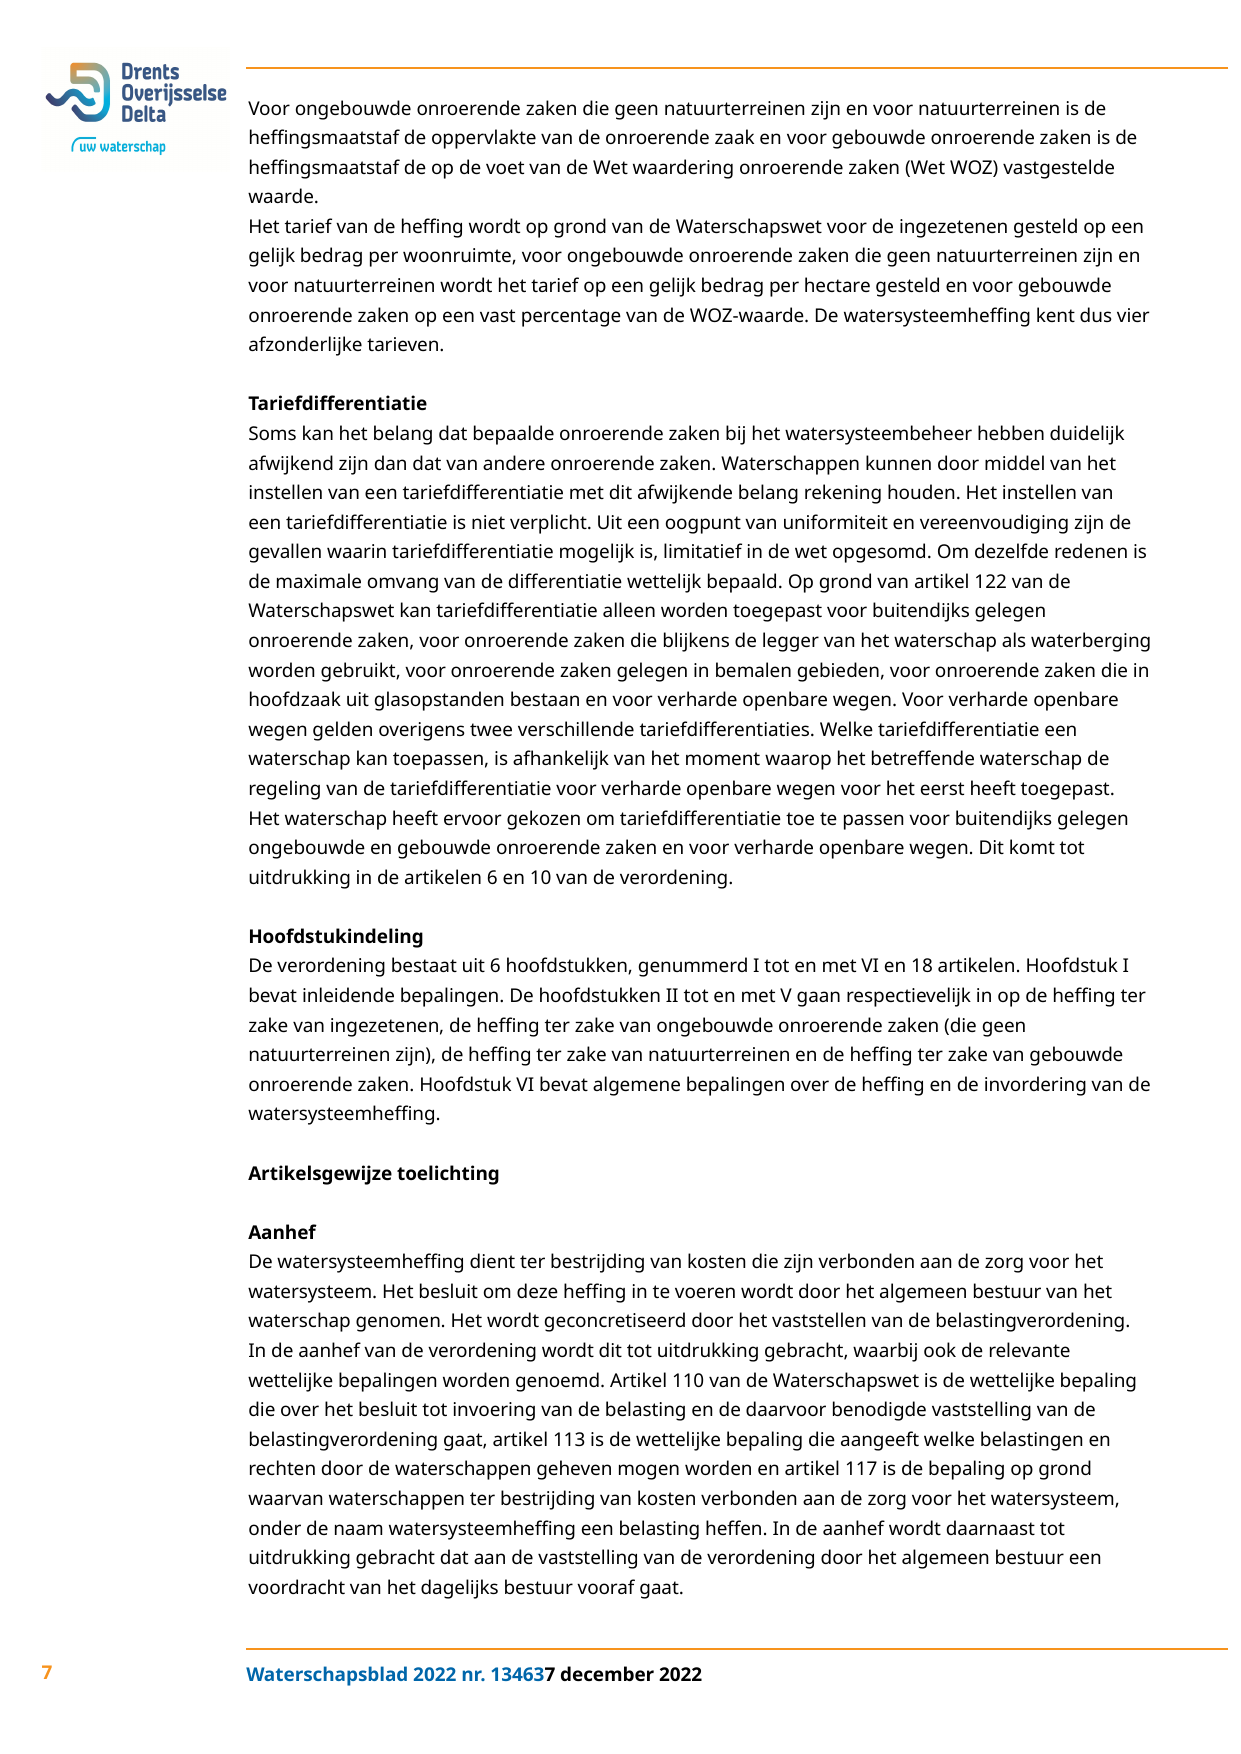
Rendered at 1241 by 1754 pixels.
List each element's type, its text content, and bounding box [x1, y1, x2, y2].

text Artikelsgewijze toelichting [248, 1160, 1152, 1186]
text De verordening bestaat uit 6 hoofdstukken, genummerd I tot en met VI en 18 artikelen. Hoofdstuk I bevat inleidende bepalingen. De hoofdstukken II tot en met V gaan respectievelijk in op de heffing ter zake van ingezetenen, de heffing ter zake van ongebouwde onroerende zaken (die geen natuurterreinen zijn), de heffing ter zake van natuurterreinen en de heffing ter zake van gebouwde onroerende zaken. Hoofdstuk VI bevat algemene bepalingen over de heffing en de invordering van de watersysteemheffing. [248, 953, 1152, 1126]
text Het waterschap heeft ervoor gekozen om tariefdifferentiatie toe te passen voor buitendijks gelegen ongebouwde en gebouwde onroerende zaken en voor verharde openbare wegen. Dit komt tot uitdrukking in de artikelen 6 en 10 van de verordening. [248, 805, 1152, 890]
text Soms kan het belang dat bepaalde onroerende zaken bij het watersysteembeheer hebben duidelijk afwijkend zijn dan dat van andere onroerende zaken. Waterschappen kunnen door middel van het instellen van een tariefdifferentiatie met dit afwijkende belang rekening houden. Het instellen van een tariefdifferentiatie is niet verplicht. Uit een oogpunt van uniformiteit en vereenvoudiging zijn de gevallen waarin tariefdifferentiatie mogelijk is, limitatief in de wet opgesomd. Om dezelfde redenen is de maximale omvang van de differentiatie wettelijk bepaald. Op grond van artikel 122 van de Waterschapswet kan tariefdifferentiatie alleen worden toegepast voor buitendijks gelegen onroerende zaken, voor onroerende zaken die blijkens de legger van het waterschap als waterberging worden gebruikt, voor onroerende zaken gelegen in bemalen gebieden, voor onroerende zaken die in hoofdzaak uit glasopstanden bestaan en voor verharde openbare wegen. Voor verharde openbare wegen gelden overigens twee verschillende tariefdifferentiaties. Welke tariefdifferentiatie een waterschap kan toepassen, is afhankelijk van het moment waarop het betreffende waterschap de regeling van de tariefdifferentiatie voor verharde openbare wegen voor het eerst heeft toegepast. [248, 420, 1152, 801]
text Aanhef [248, 1219, 1152, 1245]
text Het tarief van de heffing wordt op grond van de Waterschapswet voor de ingezetenen gesteld op een gelijk bedrag per woonruimte, voor ongebouwde onroerende zaken die geen natuurterreinen zijn en voor natuurterreinen wordt het tarief op een gelijk bedrag per hectare gesteld en voor gebouwde onroerende zaken op een vast percentage van de WOZ-waarde. De watersysteemheffing kent dus vier afzonderlijke tarieven. [248, 213, 1152, 357]
text Voor ongebouwde onroerende zaken die geen natuurterreinen zijn en voor natuurterreinen is de heffingsmaatstaf de oppervlakte van de onroerende zaak en voor gebouwde onroerende zaken is de heffingsmaatstaf de op de voet van de Wet waardering onroerende zaken (Wet WOZ) vastgestelde waarde. [248, 95, 1152, 209]
text De watersysteemheffing dient ter bestrijding van kosten die zijn verbonden aan de zorg voor het watersysteem. Het besluit om deze heffing in te voeren wordt door het algemeen bestuur van het waterschap genomen. Het wordt geconcretiseerd door het vaststellen van de belastingverordening. In de aanhef van de verordening wordt dit tot uitdrukking gebracht, waarbij ook de relevante wettelijke bepalingen worden genoemd. Artikel 110 van de Waterschapswet is de wettelijke bepaling die over het besluit tot invoering van de belasting en de daarvoor benodigde vaststelling van de belastingverordening gaat, artikel 113 is de wettelijke bepaling die aangeeft welke belastingen en rechten door de waterschappen geheven mogen worden en artikel 117 is de bepaling op grond waarvan waterschappen ter bestrijding van kosten verbonden aan de zorg voor het watersysteem, onder de naam watersysteemheffing een belasting heffen. In de aanhef wordt daarnaast tot uitdrukking gebracht dat aan de vaststelling van de verordening door het algemeen bestuur een voordracht van het dagelijks bestuur vooraf gaat. [248, 1248, 1152, 1600]
text Tariefdifferentiatie [248, 391, 1152, 416]
picture [41, 47, 231, 172]
text Hoofdstukindeling [248, 923, 1152, 949]
